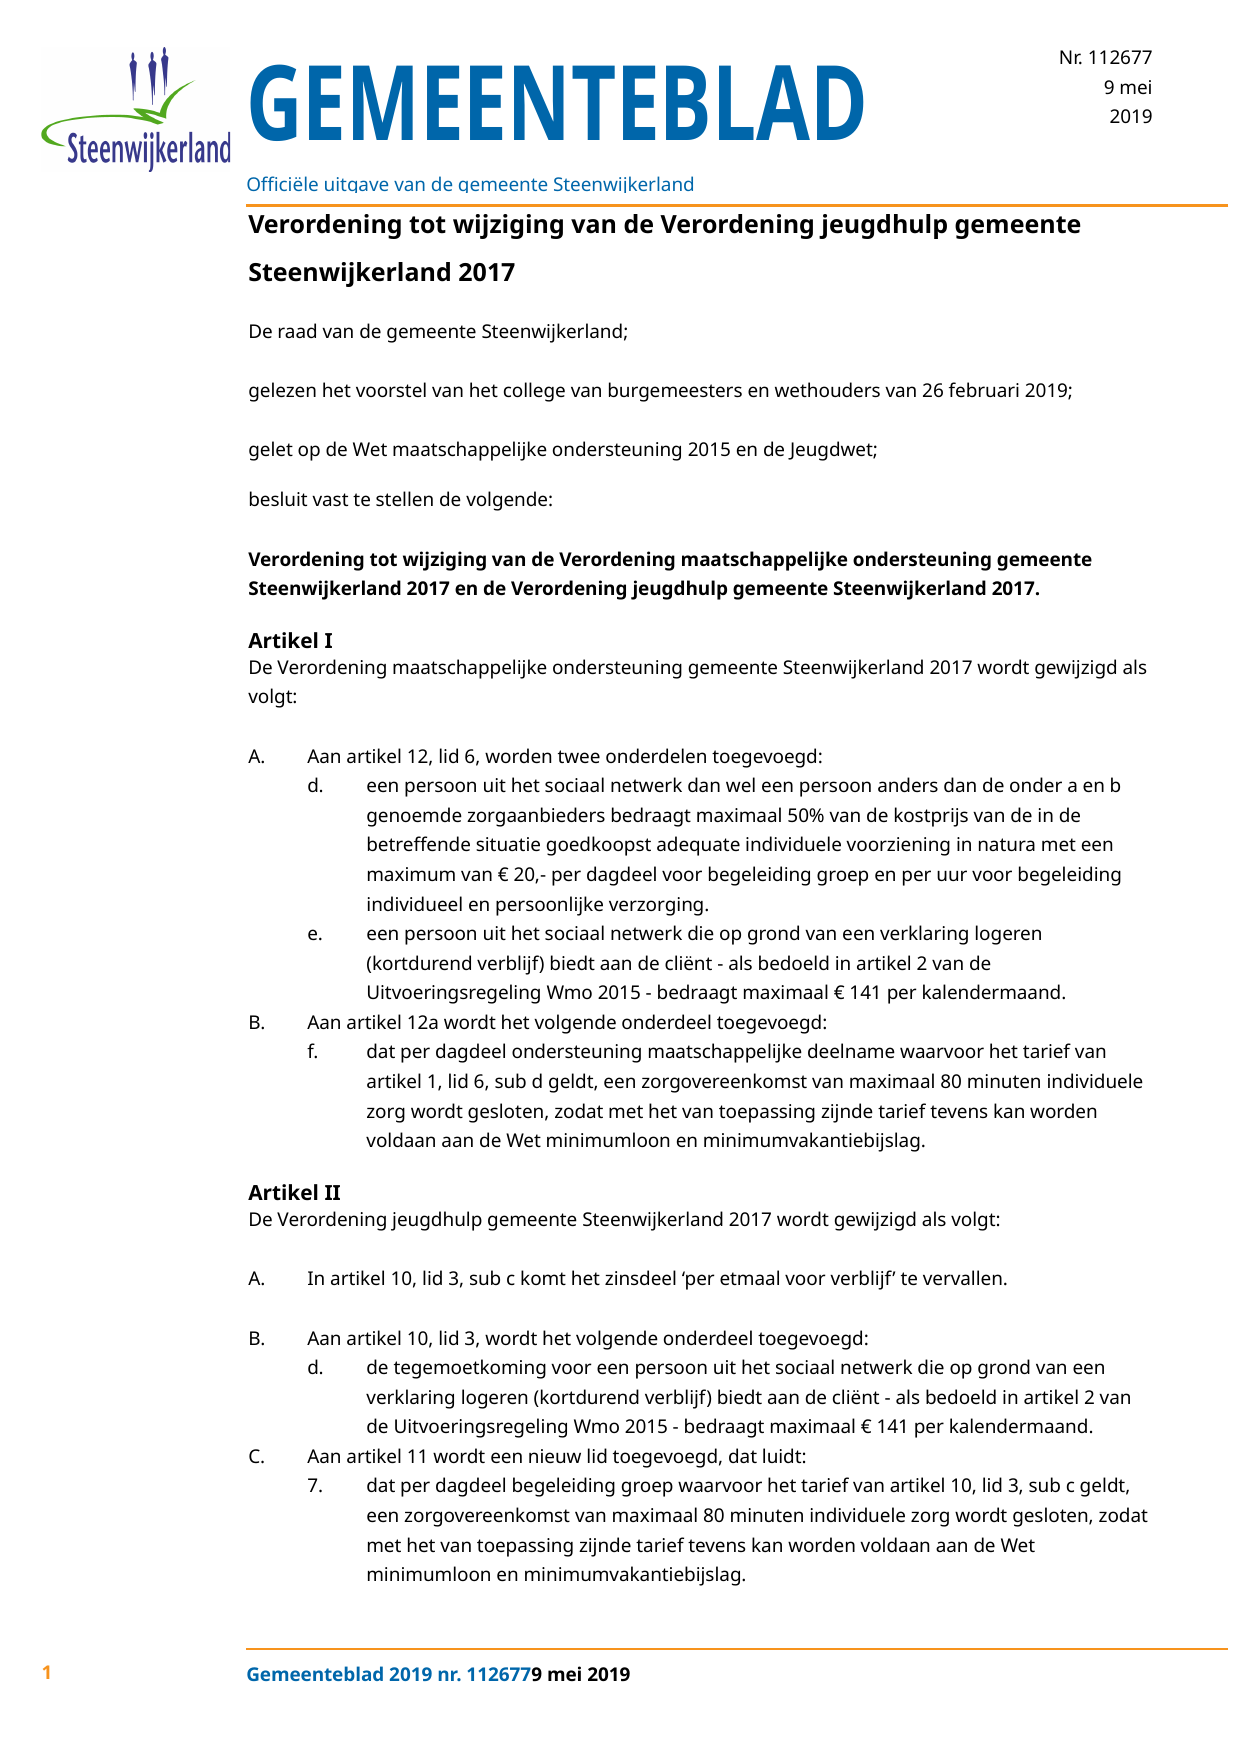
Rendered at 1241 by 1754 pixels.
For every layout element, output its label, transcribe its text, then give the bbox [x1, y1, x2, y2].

list Aan artikel 11 wordt een nieuw lid toegevoegd, dat luidt: [248, 1443, 1152, 1469]
list dat per dagdeel begeleiding groep waarvoor het tarief van artikel 10, lid 3, sub c geldt, een zorgovereenkomst van maximaal 80 minuten individuele zorg wordt gesloten, zodat met het van toepassing zijnde tarief tevens kan worden voldaan aan de Wet minimumloon en minimumvakantiebijslag. [307, 1473, 1152, 1587]
text gelezen het voorstel van het college van burgemeesters en wethouders van 26 februari 2019; [248, 377, 1152, 403]
text De Verordening maatschappelijke ondersteuning gemeente Steenwijkerland 2017 wordt gewijzigd als volgt: [248, 654, 1152, 709]
text gelet op de Wet maatschappelijke ondersteuning 2015 en de Jeugdwet; [248, 436, 1152, 462]
list een persoon uit het sociaal netwerk dan wel een persoon anders dan de onder a en b genoemde zorgaanbieders bedraagt maximaal 50% van de kostprijs van de in de betreffende situatie goedkoopst adequate individuele voorziening in natura met een maximum van € 20,- per dagdeel voor begeleiding groep en per uur voor begeleiding individueel en persoonlijke verzorging. [307, 772, 1152, 917]
text De Verordening jeugdhulp gemeente Steenwijkerland 2017 wordt gewijzigd als volgt: [248, 1206, 1152, 1232]
picture [41, 47, 231, 172]
text Artikel II [248, 1178, 1152, 1206]
list dat per dagdeel ondersteuning maatschappelijke deelname waarvoor het tarief van artikel 1, lid 6, sub d geldt, een zorgovereenkomst van maximaal 80 minuten individuele zorg wordt gesloten, zodat met het van toepassing zijnde tarief tevens kan worden voldaan aan de Wet minimumloon en minimumvakantiebijslag. [307, 1039, 1152, 1153]
list Aan artikel 12a wordt het volgende onderdeel toegevoegd: [248, 1009, 1152, 1035]
list de tegemoetkoming voor een persoon uit het sociaal netwerk die op grond van een verklaring logeren (kortdurend verblijf) biedt aan de cliënt - als bedoeld in artikel 2 van de Uitvoeringsregeling Wmo 2015 - bedraagt maximaal € 141 per kalendermaand. [307, 1354, 1152, 1439]
list In artikel 10, lid 3, sub c komt het zinsdeel ‘per etmaal voor verblijf’ te vervallen. [248, 1266, 1152, 1291]
text Verordening tot wijziging van de Verordening jeugdhulp gemeente Steenwijkerland 2017 [248, 207, 1152, 288]
text besluit vast te stellen de volgende: [248, 487, 1152, 512]
text De raad van de gemeente Steenwijkerland; [248, 318, 1152, 344]
list Aan artikel 12, lid 6, worden twee onderdelen toegevoegd: [248, 743, 1152, 769]
list Aan artikel 10, lid 3, wordt het volgende onderdeel toegevoegd: [248, 1325, 1152, 1350]
text Artikel I [248, 626, 1152, 654]
list een persoon uit het sociaal netwerk die op grond van een verklaring logeren (kortdurend verblijf) biedt aan de cliënt - als bedoeld in artikel 2 van de Uitvoeringsregeling Wmo 2015 - bedraagt maximaal € 141 per kalendermaand. [307, 920, 1152, 1005]
text Verordening tot wijziging van de Verordening maatschappelijke ondersteuning gemeente Steenwijkerland 2017 en de Verordening jeugdhulp gemeente Steenwijkerland 2017. [248, 546, 1152, 601]
